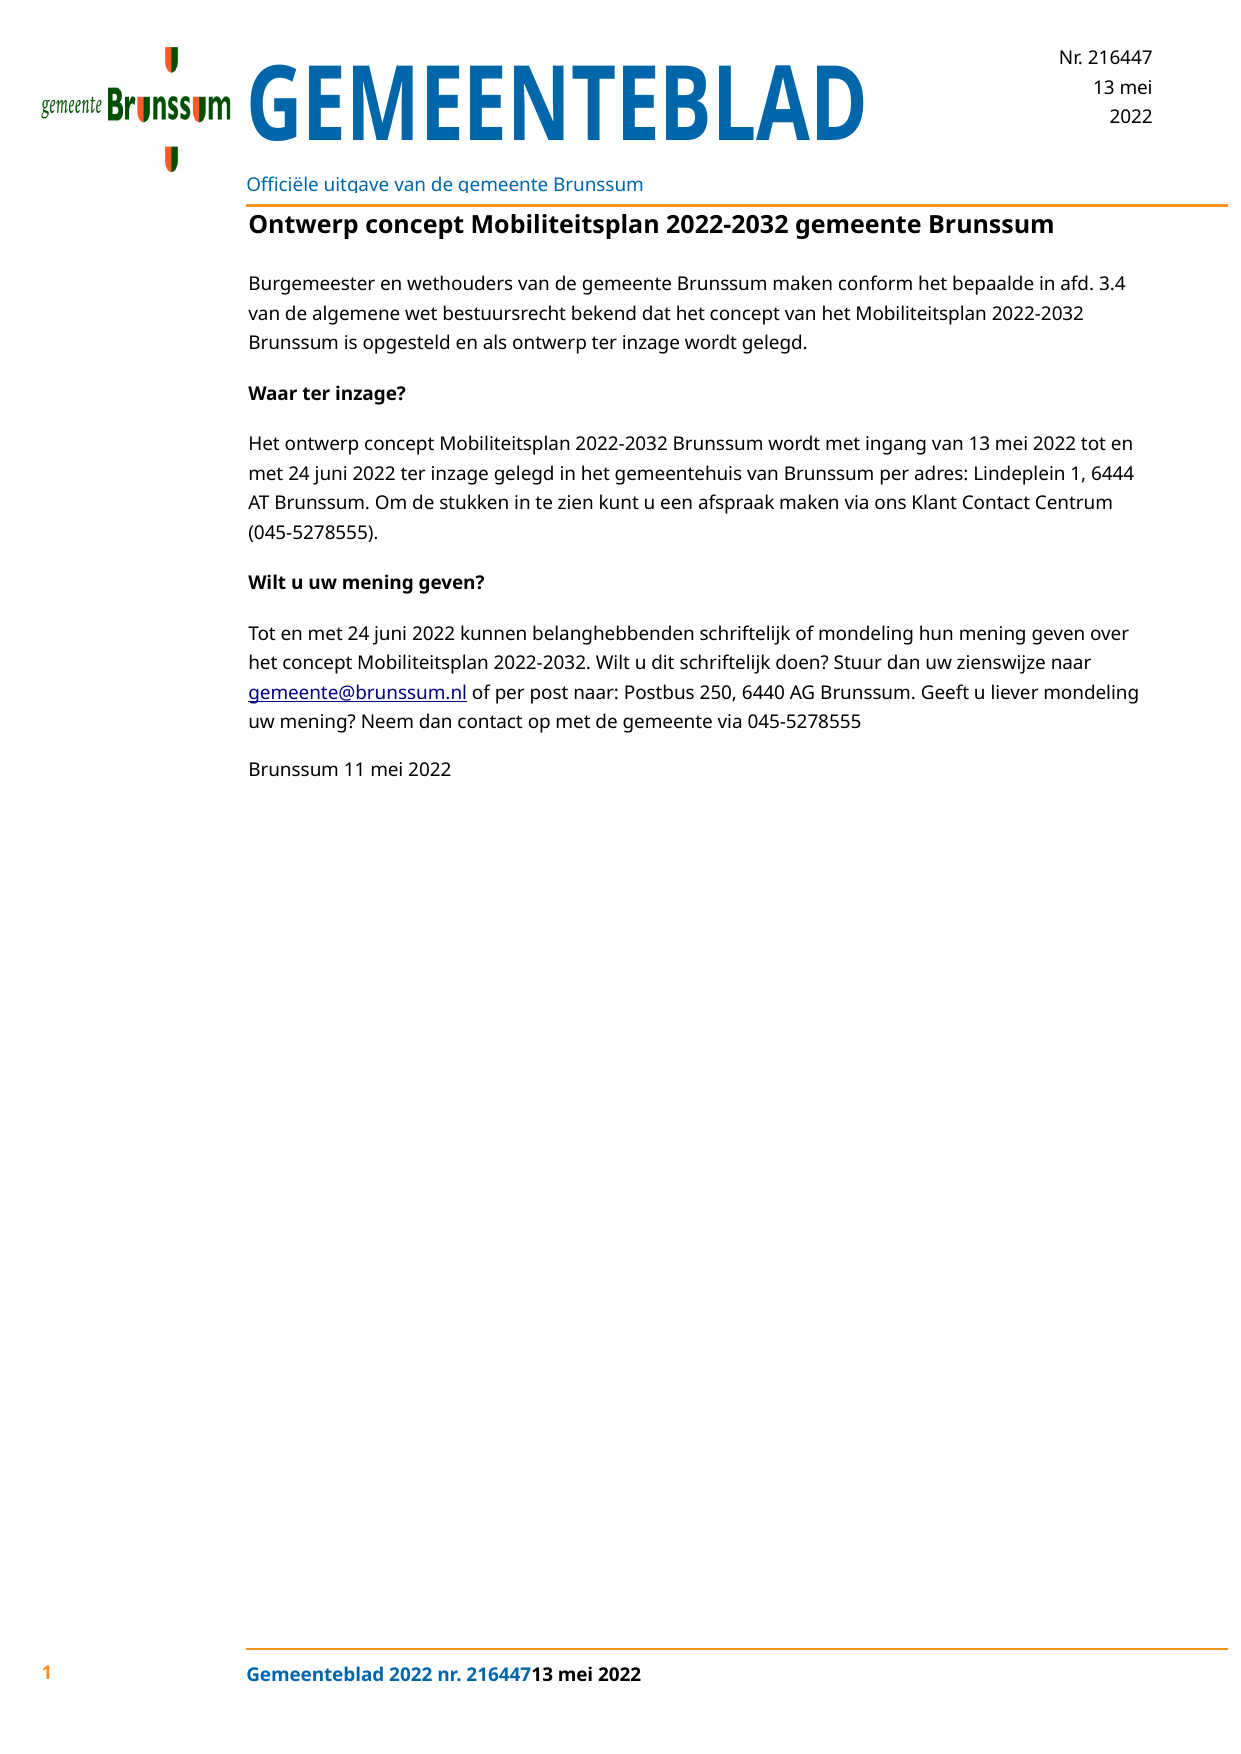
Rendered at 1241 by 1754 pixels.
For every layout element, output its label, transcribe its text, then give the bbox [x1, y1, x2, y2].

text Brunssum 11 mei 2022 [248, 756, 1152, 782]
text Burgemeester en wethouders van de gemeente Brunssum maken conform het bepaalde in afd. 3.4 van de algemene wet bestuursrecht bekend dat het concept van het Mobiliteitsplan 2022-2032 Brunssum is opgesteld en als ontwerp ter inzage wordt gelegd. [248, 270, 1152, 355]
picture [41, 47, 231, 172]
text Waar ter inzage? [248, 380, 1152, 406]
text Wilt u uw mening geven? [248, 569, 1152, 595]
text Tot en met 24 juni 2022 kunnen belanghebbenden schriftelijk of mondeling hun mening geven over het concept Mobiliteitsplan 2022-2032. Wilt u dit schriftelijk doen? Stuur dan uw zienswijze naar gemeente@brunssum.nl of per post naar: Postbus 250, 6440 AG Brunssum. Geeft u liever mondeling uw mening? Neem dan contact op met de gemeente via 045-5278555 [248, 620, 1152, 734]
text Het ontwerp concept Mobiliteitsplan 2022-2032 Brunssum wordt met ingang van 13 mei 2022 tot en met 24 juni 2022 ter inzage gelegd in het gemeentehuis van Brunssum per adres: Lindeplein 1, 6444 AT Brunssum. Om de stukken in te zien kunt u een afspraak maken via ons Klant Contact Centrum (045-5278555). [248, 430, 1152, 545]
text Ontwerp concept Mobiliteitsplan 2022-2032 gemeente Brunssum [248, 207, 1152, 241]
